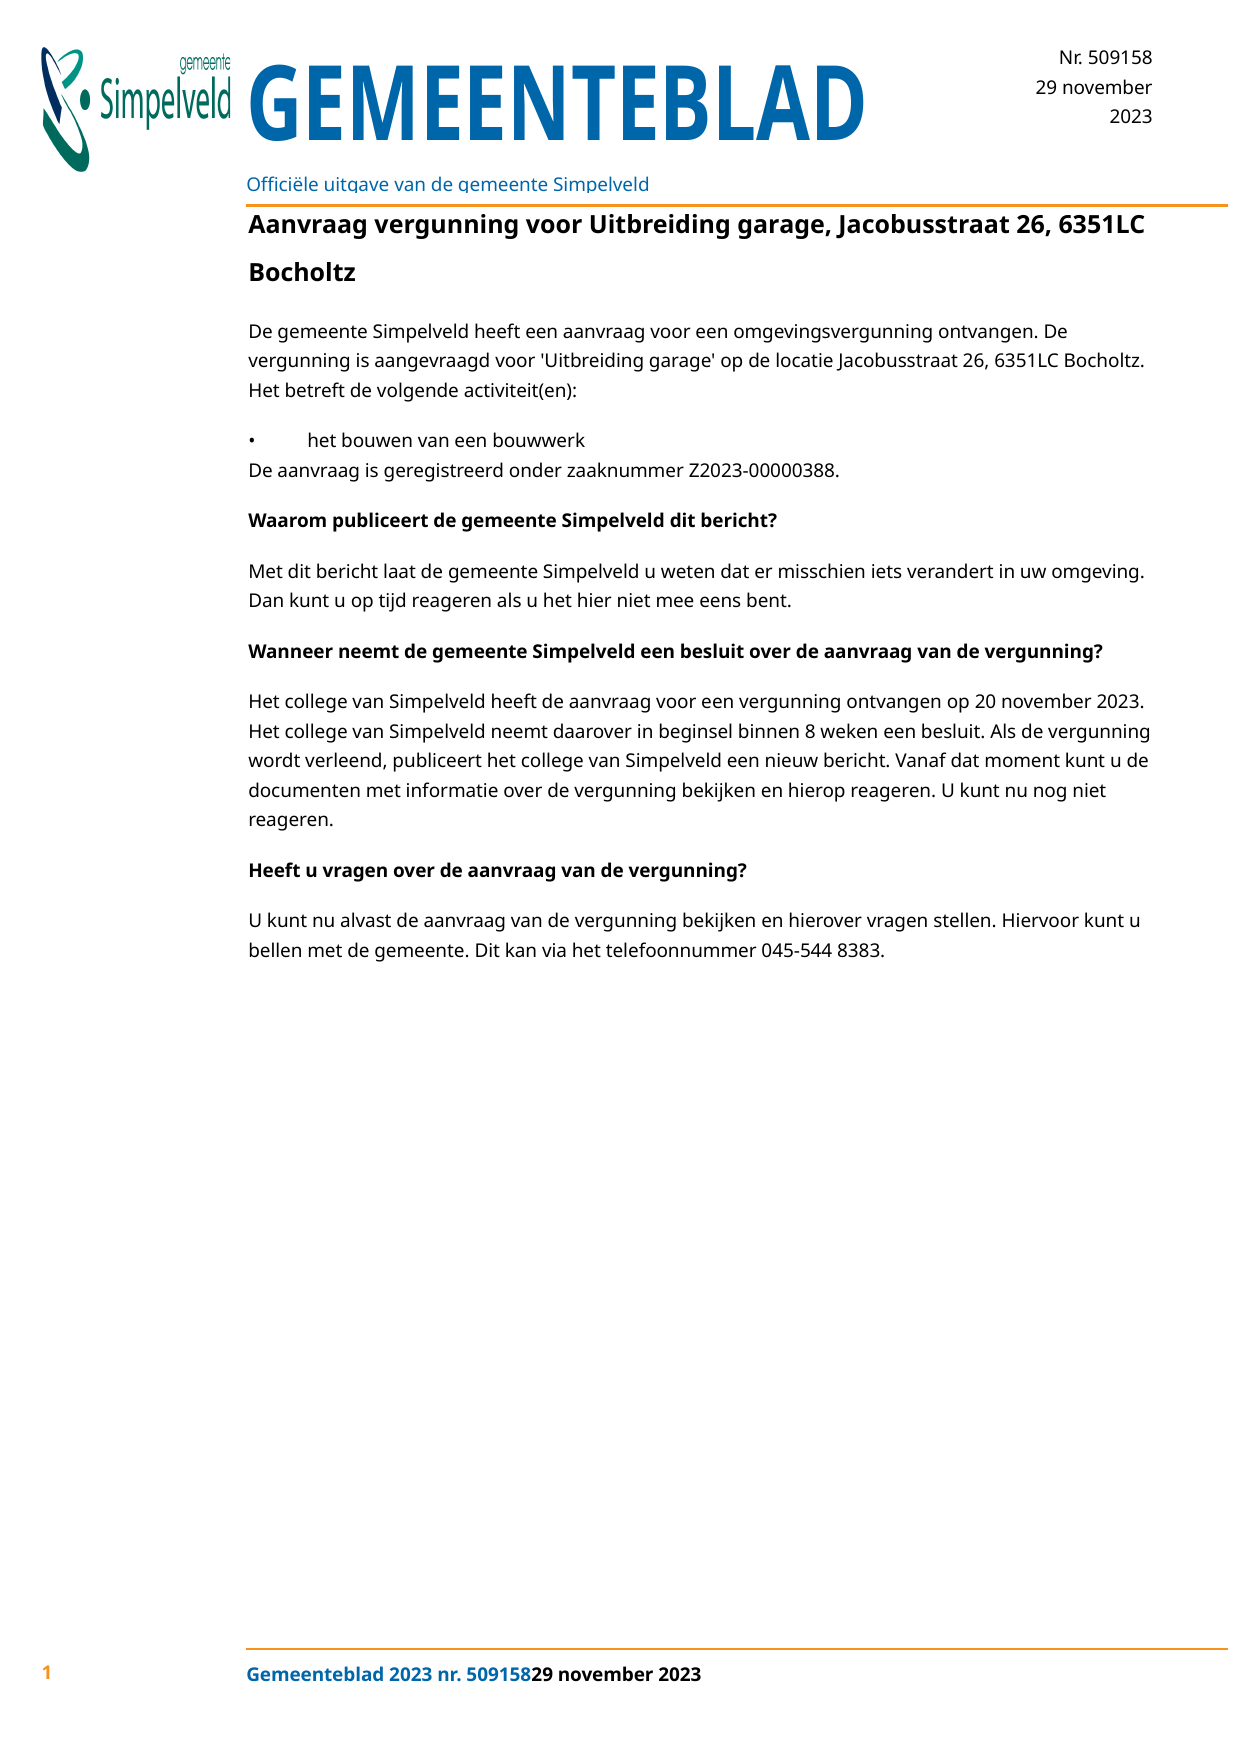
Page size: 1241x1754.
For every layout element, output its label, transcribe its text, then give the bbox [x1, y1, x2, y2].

picture [41, 47, 231, 172]
text Heeft u vragen over de aanvraag van de vergunning? [248, 857, 1152, 883]
list het bouwen van een bouwwerk [248, 427, 1152, 453]
text Met dit bericht laat de gemeente Simpelveld u weten dat er misschien iets verandert in uw omgeving. Dan kunt u op tijd reageren als u het hier niet mee eens bent. [248, 558, 1152, 613]
text De gemeente Simpelveld heeft een aanvraag voor een omgevingsvergunning ontvangen. De vergunning is aangevraagd voor 'Uitbreiding garage' op de locatie Jacobusstraat 26, 6351LC Bocholtz. Het betreft de volgende activiteit(en): [248, 318, 1152, 403]
text U kunt nu alvast de aanvraag van de vergunning bekijken en hierover vragen stellen. Hiervoor kunt u bellen met de gemeente. Dit kan via het telefoonnummer 045-544 8383. [248, 907, 1152, 963]
text Aanvraag vergunning voor Uitbreiding garage, Jacobusstraat 26, 6351LC Bocholtz [248, 207, 1152, 288]
text Het college van Simpelveld heeft de aanvraag voor een vergunning ontvangen op 20 november 2023. Het college van Simpelveld neemt daarover in beginsel binnen 8 weken een besluit. Als de vergunning wordt verleend, publiceert het college van Simpelveld een nieuw bericht. Vanaf dat moment kunt u de documenten met informatie over de vergunning bekijken en hierop reageren. U kunt nu nog niet reageren. [248, 688, 1152, 832]
text De aanvraag is geregistreerd onder zaaknummer Z2023-00000388. [248, 457, 1152, 483]
text Waarom publiceert de gemeente Simpelveld dit bericht? [248, 507, 1152, 533]
text Wanneer neemt de gemeente Simpelveld een besluit over de aanvraag van de vergunning? [248, 638, 1152, 664]
